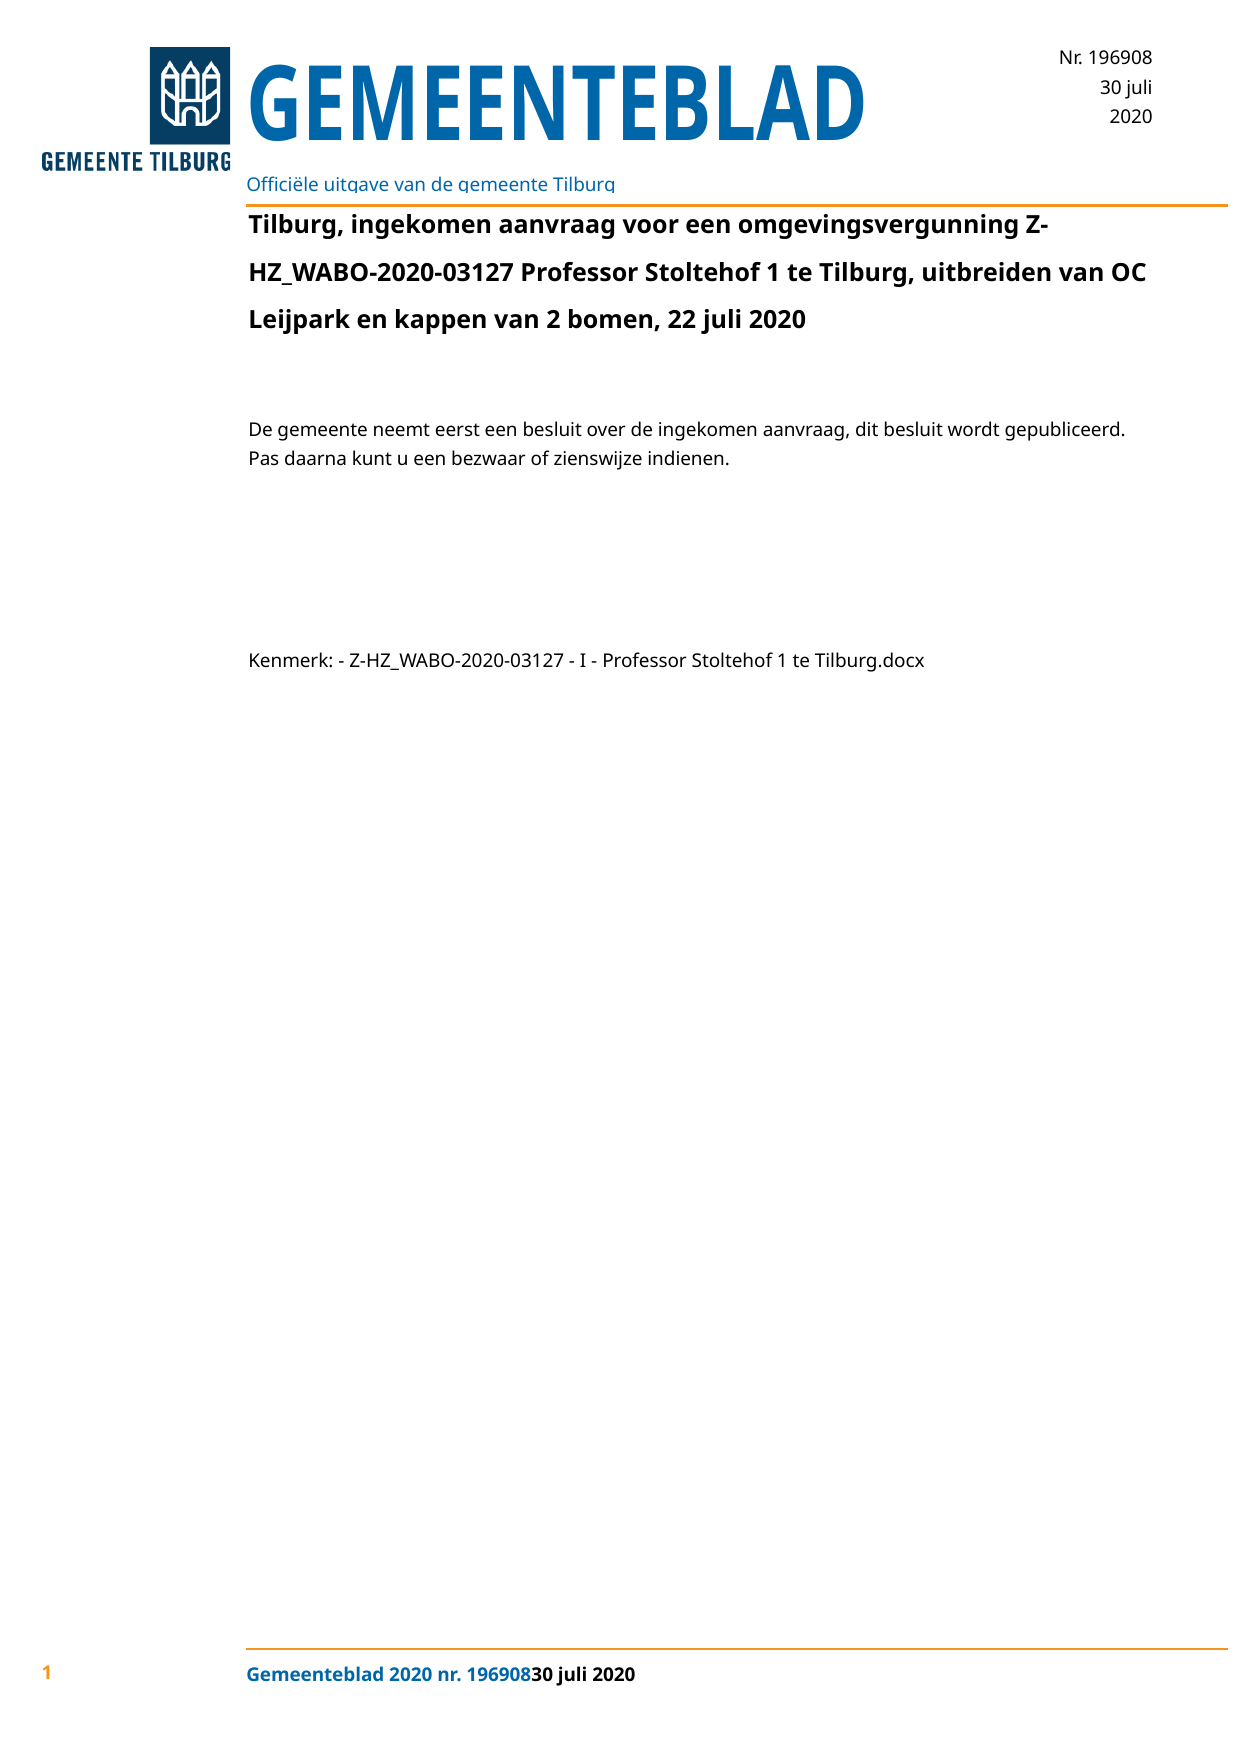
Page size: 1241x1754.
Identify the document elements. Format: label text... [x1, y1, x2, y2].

text Kenmerk: - Z-HZ_WABO-2020-03127 - I - Professor Stoltehof 1 te Tilburg.docx [248, 647, 1152, 673]
picture [41, 47, 231, 172]
text De gemeente neemt eerst een besluit over de ingekomen aanvraag, dit besluit wordt gepubliceerd. Pas daarna kunt u een bezwaar of zienswijze indienen. [248, 416, 1152, 471]
text Tilburg, ingekomen aanvraag voor een omgevingsvergunning Z-HZ_WABO-2020-03127 Professor Stoltehof 1 te Tilburg, uitbreiden van OC Leijpark en kappen van 2 bomen, 22 juli 2020 [248, 207, 1152, 336]
